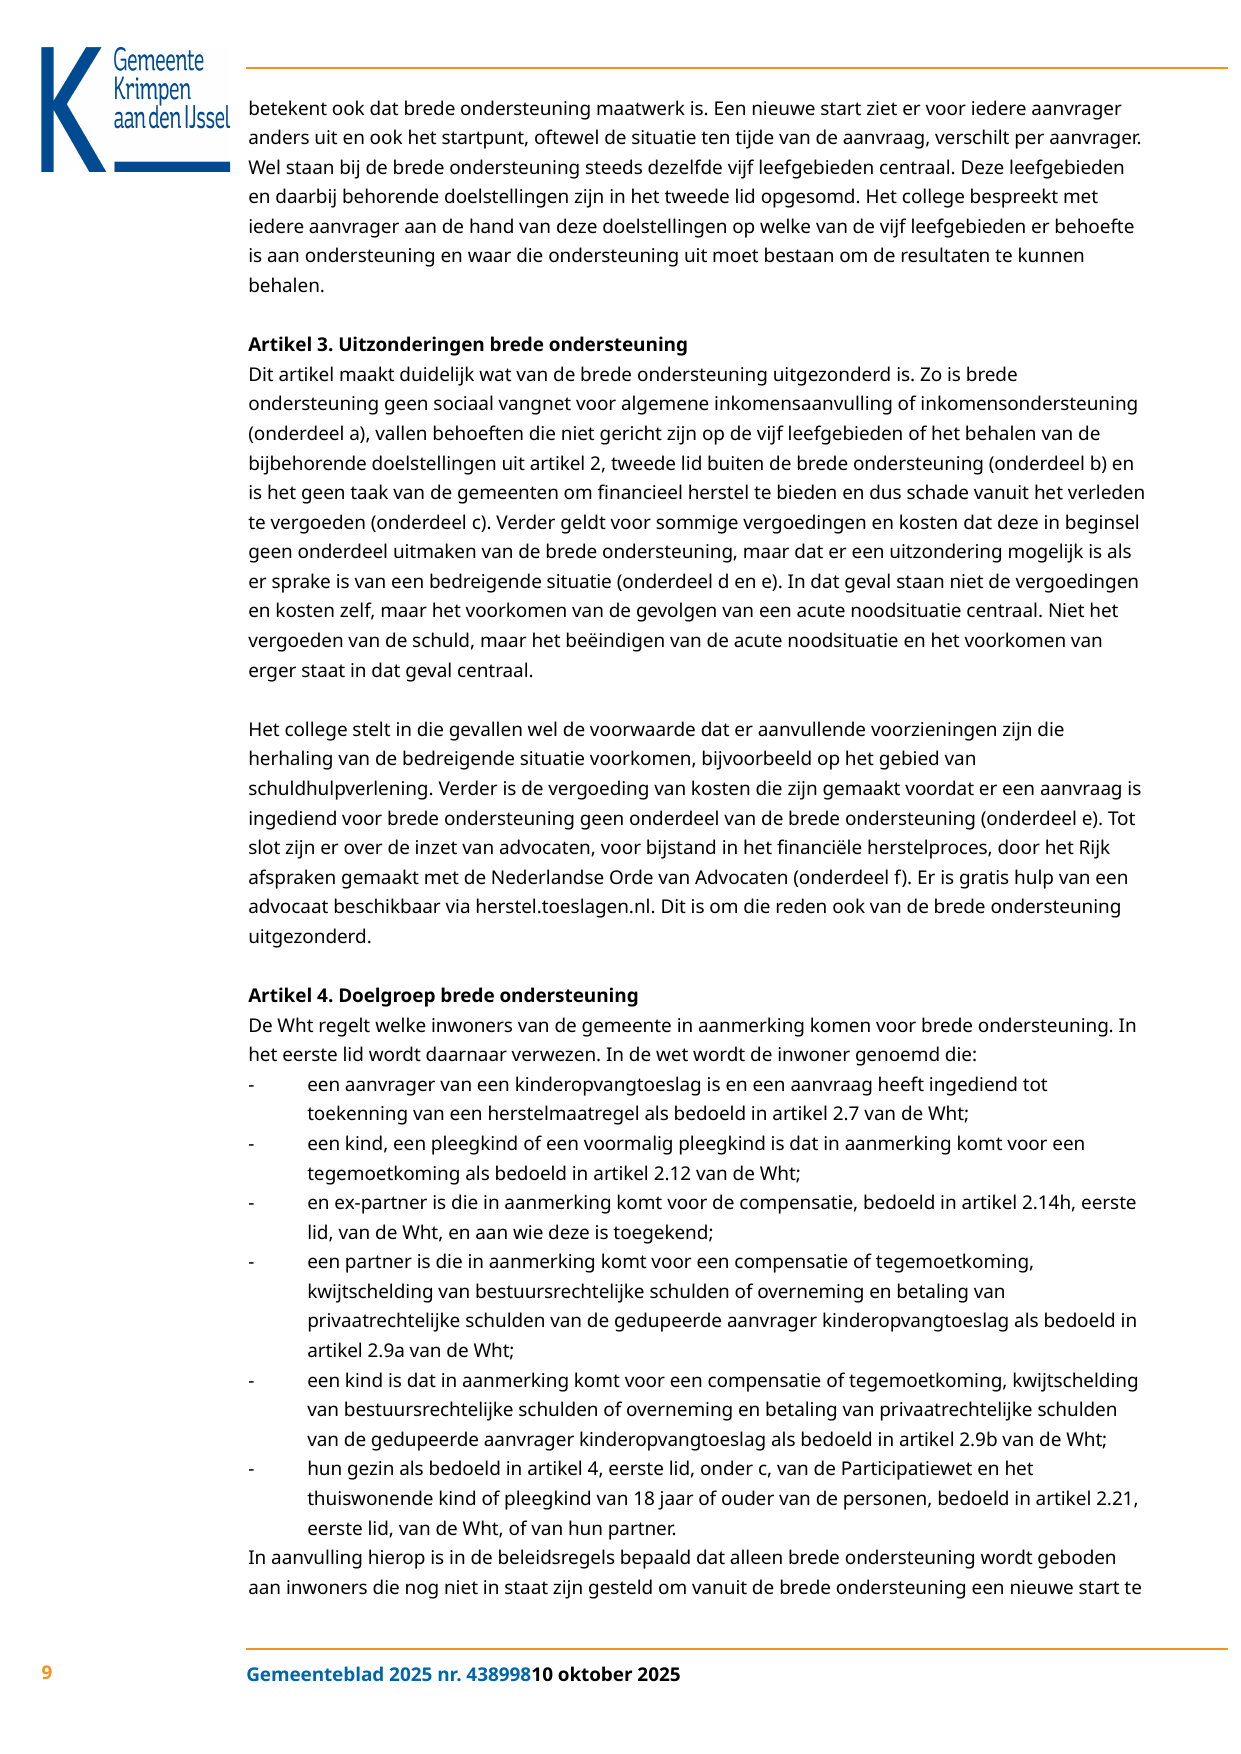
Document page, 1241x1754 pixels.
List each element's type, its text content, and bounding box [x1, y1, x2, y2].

list een aanvrager van een kinderopvangtoeslag is en een aanvraag heeft ingediend tot toekenning van een herstelmaatregel als bedoeld in artikel 2.7 van de Wht; [248, 1071, 1152, 1126]
list en ex-partner is die in aanmerking komt voor de compensatie, bedoeld in artikel 2.14h, eerste lid, van de Wht, en aan wie deze is toegekend; [248, 1189, 1152, 1245]
text In aanvulling hierop is in de beleidsregels bepaald dat alleen brede ondersteuning wordt geboden aan inwoners die nog niet in staat zijn gesteld om vanuit de brede ondersteuning een nieuwe start te [248, 1544, 1152, 1600]
list een partner is die in aanmerking komt voor een compensatie of tegemoetkoming, kwijtschelding van bestuursrechtelijke schulden of overneming en betaling van privaatrechtelijke schulden van de gedupeerde aanvrager kinderopvangtoeslag als bedoeld in artikel 2.9a van de Wht; [248, 1248, 1152, 1363]
text Dit artikel maakt duidelijk wat van de brede ondersteuning uitgezonderd is. Zo is brede ondersteuning geen sociaal vangnet voor algemene inkomensaanvulling of inkomensondersteuning (onderdeel a), vallen behoeften die niet gericht zijn op de vijf leefgebieden of het behalen van de bijbehorende doelstellingen uit artikel 2, tweede lid buiten de brede ondersteuning (onderdeel b) en is het geen taak van de gemeenten om financieel herstel te bieden en dus schade vanuit het verleden te vergoeden (onderdeel c). Verder geldt voor sommige vergoedingen en kosten dat deze in beginsel geen onderdeel uitmaken van de brede ondersteuning, maar dat er een uitzondering mogelijk is als er sprake is van een bedreigende situatie (onderdeel d en e). In dat geval staan niet de vergoedingen en kosten zelf, maar het voorkomen van de gevolgen van een acute noodsituatie centraal. Niet het vergoeden van de schuld, maar het beëindigen van de acute noodsituatie en het voorkomen van erger staat in dat geval centraal. [248, 361, 1152, 683]
text Het college stelt in die gevallen wel de voorwaarde dat er aanvullende voorzieningen zijn die herhaling van de bedreigende situatie voorkomen, bijvoorbeeld op het gebied van schuldhulpverlening. Verder is de vergoeding van kosten die zijn gemaakt voordat er een aanvraag is ingediend voor brede ondersteuning geen onderdeel van de brede ondersteuning (onderdeel e). Tot slot zijn er over de inzet van advocaten, voor bijstand in het financiële herstelproces, door het Rijk afspraken gemaakt met de Nederlandse Orde van Advocaten (onderdeel f). Er is gratis hulp van een advocaat beschikbaar via herstel.toeslagen.nl. Dit is om die reden ook van de brede ondersteuning uitgezonderd. [248, 716, 1152, 949]
text Artikel 4. Doelgroep brede ondersteuning [248, 982, 1152, 1008]
text De Wht regelt welke inwoners van de gemeente in aanmerking komen voor brede ondersteuning. In het eerste lid wordt daarnaar verwezen. In de wet wordt de inwoner genoemd die: [248, 1012, 1152, 1067]
picture [41, 47, 231, 172]
list hun gezin als bedoeld in artikel 4, eerste lid, onder c, van de Participatiewet en het thuiswonende kind of pleegkind van 18 jaar of ouder van de personen, bedoeld in artikel 2.21, eerste lid, van de Wht, of van hun partner. [248, 1456, 1152, 1541]
text Artikel 3. Uitzonderingen brede ondersteuning [248, 331, 1152, 357]
list een kind, een pleegkind of een voormalig pleegkind is dat in aanmerking komt voor een tegemoetkoming als bedoeld in artikel 2.12 van de Wht; [248, 1130, 1152, 1186]
text betekent ook dat brede ondersteuning maatwerk is. Een nieuwe start ziet er voor iedere aanvrager anders uit en ook het startpunt, oftewel de situatie ten tijde van de aanvraag, verschilt per aanvrager. Wel staan bij de brede ondersteuning steeds dezelfde vijf leefgebieden centraal. Deze leefgebieden en daarbij behorende doelstellingen zijn in het tweede lid opgesomd. Het college bespreekt met iedere aanvrager aan de hand van deze doelstellingen op welke van de vijf leefgebieden er behoefte is aan ondersteuning en waar die ondersteuning uit moet bestaan om de resultaten te kunnen behalen. [248, 95, 1152, 298]
list een kind is dat in aanmerking komt voor een compensatie of tegemoetkoming, kwijtschelding van bestuursrechtelijke schulden of overneming en betaling van privaatrechtelijke schulden van de gedupeerde aanvrager kinderopvangtoeslag als bedoeld in artikel 2.9b van de Wht; [248, 1367, 1152, 1452]
